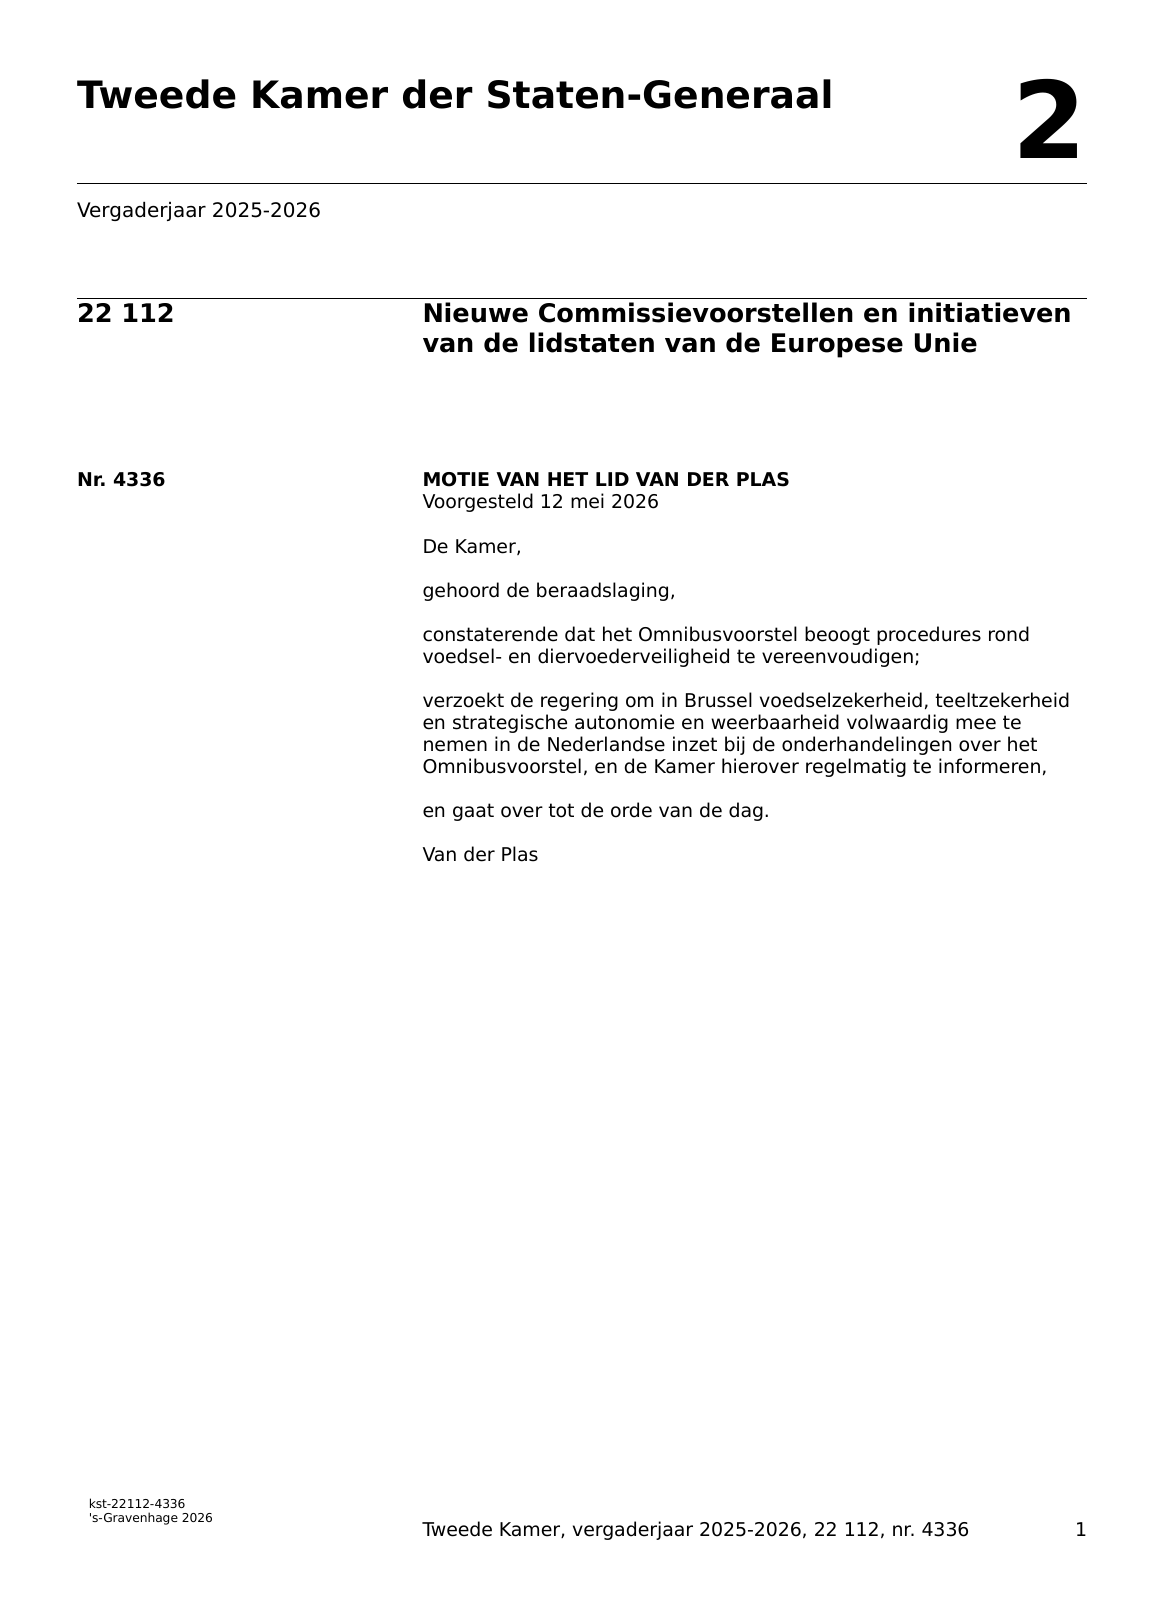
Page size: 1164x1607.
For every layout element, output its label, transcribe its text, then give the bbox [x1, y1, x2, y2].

text De Kamer, [422, 536, 1087, 557]
text gehoord de beraadslaging, [422, 580, 1087, 602]
text Van der Plas [422, 844, 1087, 866]
subtitle 22 112 Nieuwe Commissievoorstellen en initiatieven van de lidstaten van de Europese Unie [77, 299, 1087, 358]
table_header 2 [886, 59, 1087, 183]
table_header Tweede Kamer der Staten-Generaal [77, 59, 886, 183]
text en gaat over tot de orde van de dag. [422, 800, 1087, 822]
text verzoekt de regering om in Brussel voedselzekerheid, teeltzekerheid en strategische autonomie en weerbaarheid volwaardig mee te nemen in de Nederlandse inzet bij de onderhandelingen over het Omnibusvoorstel, en de Kamer hierover regelmatig te informeren, [422, 690, 1087, 778]
text constaterende dat het Omnibusvoorstel beoogt procedures rond voedsel- en diervoederveiligheid te vereenvoudigen; [422, 624, 1087, 668]
text Voorgesteld 12 mei 2026 [422, 491, 1087, 513]
table_cell Vergaderjaar 2025-2026 [77, 184, 1087, 298]
text kst-22112-4336 [88, 1497, 323, 1511]
subtitle Nr. 4336 MOTIE VAN HET LID VAN DER PLAS [77, 469, 1087, 491]
text 's-Gravenhage 2026 [88, 1511, 323, 1525]
